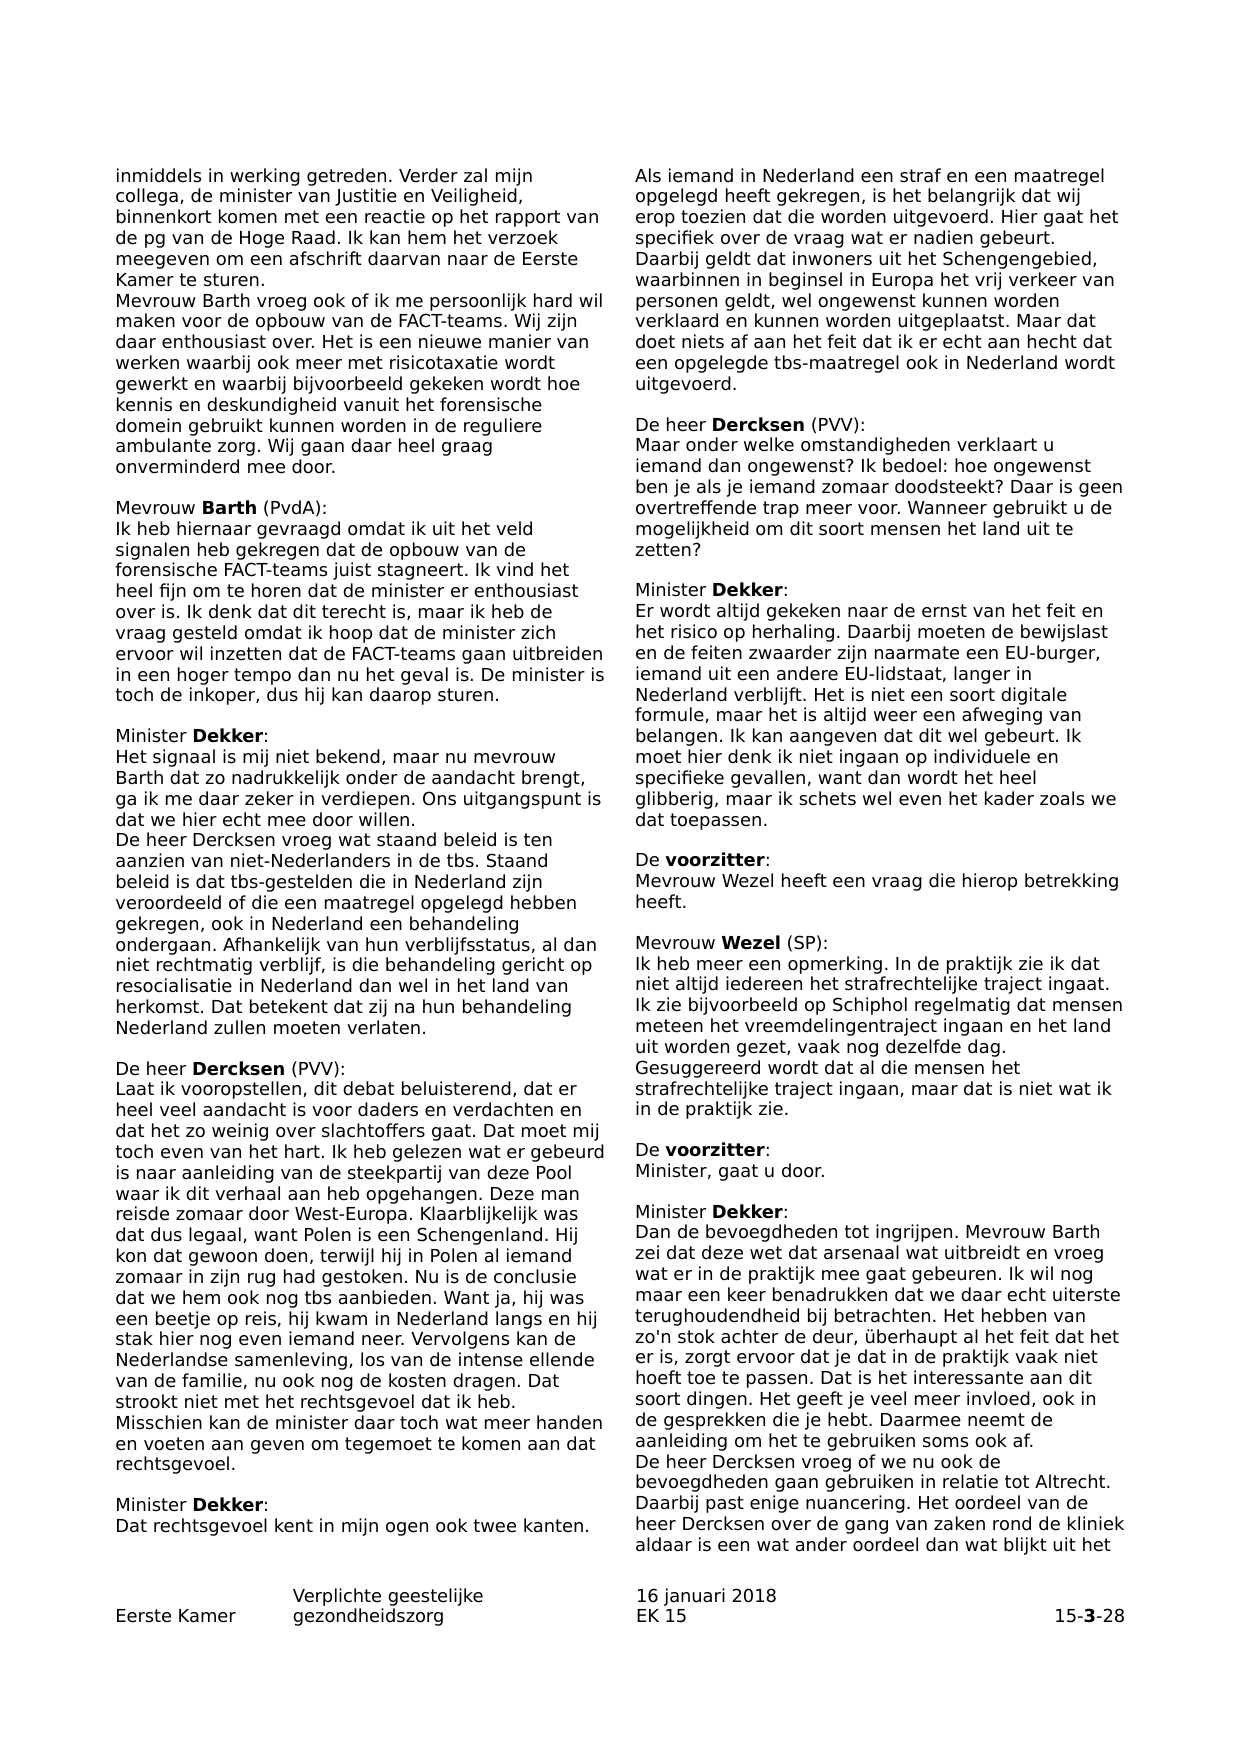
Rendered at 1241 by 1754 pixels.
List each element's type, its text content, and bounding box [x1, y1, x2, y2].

text Laat ik vooropstellen, dit debat beluisterend, dat er heel veel aandacht is voor daders en verdachten en dat het zo weinig over slachtoffers gaat. Dat moet mij toch even van het hart. Ik heb gelezen wat er gebeurd is naar aanleiding van de steekpartij van deze Pool waar ik dit verhaal aan heb opgehangen. Deze man reisde zomaar door West-Europa. Klaarblijkelijk was dat dus legaal, want Polen is een Schengenland. Hij kon dat gewoon doen, terwijl hij in Polen al iemand zomaar in zijn rug had gestoken. Nu is de conclusie dat we hem ook nog tbs aanbieden. Want ja, hij was een beetje op reis, hij kwam in Nederland langs en hij stak hier nog even iemand neer. Vervolgens kan de Nederlandse samenleving, los van de intense ellende van de familie, nu ook nog de kosten dragen. Dat strookt niet met het rechtsgevoel dat ik heb. Misschien kan de minister daar toch wat meer handen en voeten aan geven om tegemoet te komen aan dat rechtsgevoel. [115, 1079, 605, 1475]
text De heer Dercksen (PVV): [635, 414, 1125, 435]
text Minister Dekker: [635, 580, 1125, 601]
text Mevrouw Barth (PvdA): [115, 498, 605, 518]
text Het signaal is mij niet bekend, maar nu mevrouw Barth dat zo nadrukkelijk onder de aandacht brengt, ga ik me daar zeker in verdiepen. Ons uitgangspunt is dat we hier echt mee door willen. [115, 747, 605, 830]
text Minister Dekker: [115, 1495, 605, 1516]
text De heer Dercksen vroeg wat staand beleid is ten aanzien van niet-Nederlanders in de tbs. Staand beleid is dat tbs-gestelden die in Nederland zijn veroordeeld of die een maatregel opgelegd hebben gekregen, ook in Nederland een behandeling ondergaan. Afhankelijk van hun verblijfsstatus, al dan niet rechtmatig verblijf, is die behandeling gericht op resocialisatie in Nederland dan wel in het land van herkomst. Dat betekent dat zij na hun behandeling Nederland zullen moeten verlaten. [115, 830, 605, 1038]
text Maar onder welke omstandigheden verklaart u iemand dan ongewenst? Ik bedoel: hoe ongewenst ben je als je iemand zomaar doodsteekt? Daar is geen overtreffende trap meer voor. Wanneer gebruikt u de mogelijkheid om dit soort mensen het land uit te zetten? [635, 435, 1125, 560]
text Minister, gaat u door. [635, 1161, 1125, 1181]
text De heer Dercksen (PVV): [115, 1058, 605, 1079]
text Mevrouw Wezel heeft een vraag die hierop betrekking heeft. [635, 871, 1125, 912]
text Dat rechtsgevoel kent in mijn ogen ook twee kanten. [115, 1516, 605, 1537]
text Mevrouw Barth vroeg ook of ik me persoonlijk hard wil maken voor de opbouw van de FACT-teams. Wij zijn daar enthousiast over. Het is een nieuwe manier van werken waarbij ook meer met risicotaxatie wordt gewerkt en waarbij bijvoorbeeld gekeken wordt hoe kennis en deskundigheid vanuit het forensische domein gebruikt kunnen worden in de reguliere ambulante zorg. Wij gaan daar heel graag onverminderd mee door. [115, 290, 605, 478]
text Minister Dekker: [115, 726, 605, 747]
text De voorzitter: [635, 1140, 1125, 1161]
text De voorzitter: [635, 850, 1125, 871]
text Dan de bevoegdheden tot ingrijpen. Mevrouw Barth zei dat deze wet dat arsenaal wat uitbreidt en vroeg wat er in de praktijk mee gaat gebeuren. Ik wil nog maar een keer benadrukken dat we daar echt uiterste terughoudendheid bij betrachten. Het hebben van zo'n stok achter de deur, überhaupt al het feit dat het er is, zorgt ervoor dat je dat in de praktijk vaak niet hoeft toe te passen. Dat is het interessante aan dit soort dingen. Het geeft je veel meer invloed, ook in de gesprekken die je hebt. Daarmee neemt de aanleiding om het te gebruiken soms ook af. [635, 1222, 1125, 1451]
text Als iemand in Nederland een straf en een maatregel opgelegd heeft gekregen, is het belangrijk dat wij erop toezien dat die worden uitgevoerd. Hier gaat het specifiek over de vraag wat er nadien gebeurt. Daarbij geldt dat inwoners uit het Schengengebied, waarbinnen in beginsel in Europa het vrij verkeer van personen geldt, wel ongewenst kunnen worden verklaard en kunnen worden uitgeplaatst. Maar dat doet niets af aan het feit dat ik er echt aan hecht dat een opgelegde tbs-maatregel ook in Nederland wordt uitgevoerd. [635, 165, 1125, 394]
text Ik heb meer een opmerking. In de praktijk zie ik dat niet altijd iedereen het strafrechtelijke traject ingaat. Ik zie bijvoorbeeld op Schiphol regelmatig dat mensen meteen het vreemdelingentraject ingaan en het land uit worden gezet, vaak nog dezelfde dag. Gesuggereerd wordt dat al die mensen het strafrechtelijke traject ingaan, maar dat is niet wat ik in de praktijk zie. [635, 953, 1125, 1120]
text Minister Dekker: [635, 1201, 1125, 1222]
text De heer Dercksen vroeg of we nu ook de bevoegdheden gaan gebruiken in relatie tot Altrecht. Daarbij past enige nuancering. Het oordeel van de heer Dercksen over de gang van zaken rond de kliniek aldaar is een wat ander oordeel dan wat blijkt uit het [635, 1451, 1125, 1556]
text Er wordt altijd gekeken naar de ernst van het feit en het risico op herhaling. Daarbij moeten de bewijslast en de feiten zwaarder zijn naarmate een EU-burger, iemand uit een andere EU-lidstaat, langer in Nederland verblijft. Het is niet een soort digitale formule, maar het is altijd weer een afweging van belangen. Ik kan aangeven dat dit wel gebeurt. Ik moet hier denk ik niet ingaan op individuele en specifieke gevallen, want dan wordt het heel glibberig, maar ik schets wel even het kader zoals we dat toepassen. [635, 601, 1125, 830]
text inmiddels in werking getreden. Verder zal mijn collega, de minister van Justitie en Veiligheid, binnenkort komen met een reactie op het rapport van de pg van de Hoge Raad. Ik kan hem het verzoek meegeven om een afschrift daarvan naar de Eerste Kamer te sturen. [115, 165, 605, 290]
text Mevrouw Wezel (SP): [635, 932, 1125, 953]
text Ik heb hiernaar gevraagd omdat ik uit het veld signalen heb gekregen dat de opbouw van de forensische FACT-teams juist stagneert. Ik vind het heel fijn om te horen dat de minister er enthousiast over is. Ik denk dat dit terecht is, maar ik heb de vraag gesteld omdat ik hoop dat de minister zich ervoor wil inzetten dat de FACT-teams gaan uitbreiden in een hoger tempo dan nu het geval is. De minister is toch de inkoper, dus hij kan daarop sturen. [115, 518, 605, 706]
